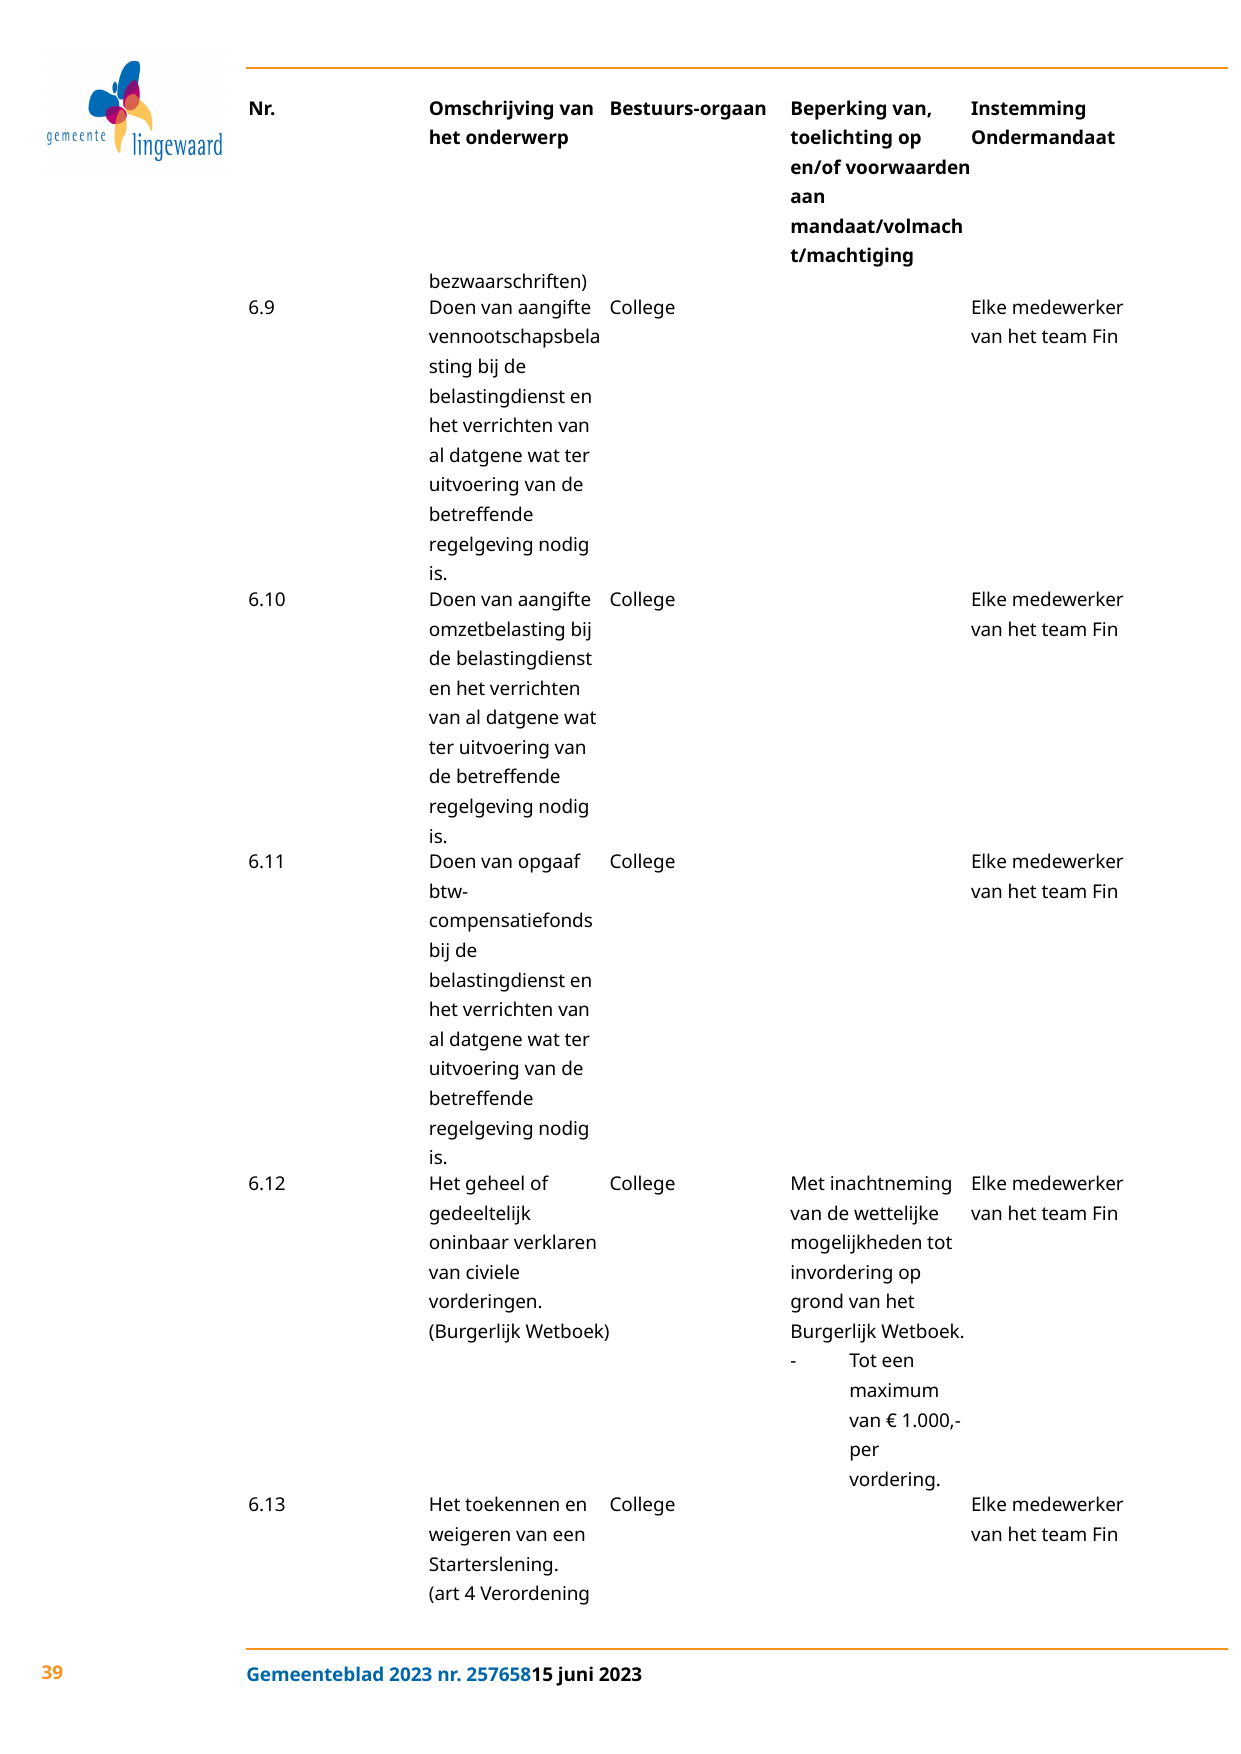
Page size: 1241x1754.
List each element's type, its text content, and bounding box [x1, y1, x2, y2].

table_cell Elke medewerker van het team Fin [971, 849, 1152, 1170]
table_cell College [609, 586, 790, 848]
table_cell [609, 269, 790, 294]
table_cell College [609, 849, 790, 1170]
table_cell College [609, 1492, 790, 1606]
table_cell 6.9 [248, 294, 429, 586]
table_cell College [609, 294, 790, 586]
table_header Beperking van, toelichting op en/of voorwaarden aan mandaat/volmacht/machtiging [790, 95, 971, 268]
table_cell College [609, 1170, 790, 1492]
table_cell Elke medewerker van het team Fin [971, 294, 1152, 586]
table_cell [790, 586, 971, 848]
table_cell Doen van aangifte omzetbelasting bij de belastingdienst en het verrichten van al datgene wat ter uitvoering van de betreffende regelgeving nodig is. [429, 586, 609, 848]
table_cell [790, 1492, 971, 1606]
table_cell [971, 269, 1152, 294]
table_header Nr. [248, 95, 429, 268]
table_header Omschrijving van het onderwerp [429, 95, 609, 268]
table_cell Doen van aangifte vennootschapsbelasting bij de belastingdienst en het verrichten van al datgene wat ter uitvoering van de betreffende regelgeving nodig is. [429, 294, 609, 586]
table_cell [790, 294, 971, 586]
table_cell Met inachtneming van de wettelijke mogelijkheden tot invordering op grond van het Burgerlijk Wetboek. Tot een maximum van € 1.000,- per vordering. [790, 1170, 971, 1492]
table_header Instemming Ondermandaat [971, 95, 1152, 268]
table_cell 6.10 [248, 586, 429, 848]
table_cell Elke medewerker van het team Fin [971, 586, 1152, 848]
table_cell 6.13 [248, 1492, 429, 1606]
table_cell [248, 269, 429, 294]
table_cell 6.11 [248, 849, 429, 1170]
table_cell Doen van opgaaf btw-compensatiefonds bij de belastingdienst en het verrichten van al datgene wat ter uitvoering van de betreffende regelgeving nodig is. [429, 849, 609, 1170]
table_cell Elke medewerker van het team Fin [971, 1170, 1152, 1492]
picture [41, 47, 231, 172]
table_cell [790, 269, 971, 294]
table_cell [790, 849, 971, 1170]
table_header Bestuurs-orgaan [609, 95, 790, 268]
table_cell 6.12 [248, 1170, 429, 1492]
table_cell bezwaarschriften) [429, 269, 609, 294]
table_cell Elke medewerker van het team Fin [971, 1492, 1152, 1606]
table_cell Het geheel of gedeeltelijk oninbaar verklaren van civiele vorderingen. (Burgerlijk Wetboek) [429, 1170, 609, 1492]
table_cell Het toekennen en weigeren van een Starterslening. (art 4 Verordening [429, 1492, 609, 1606]
